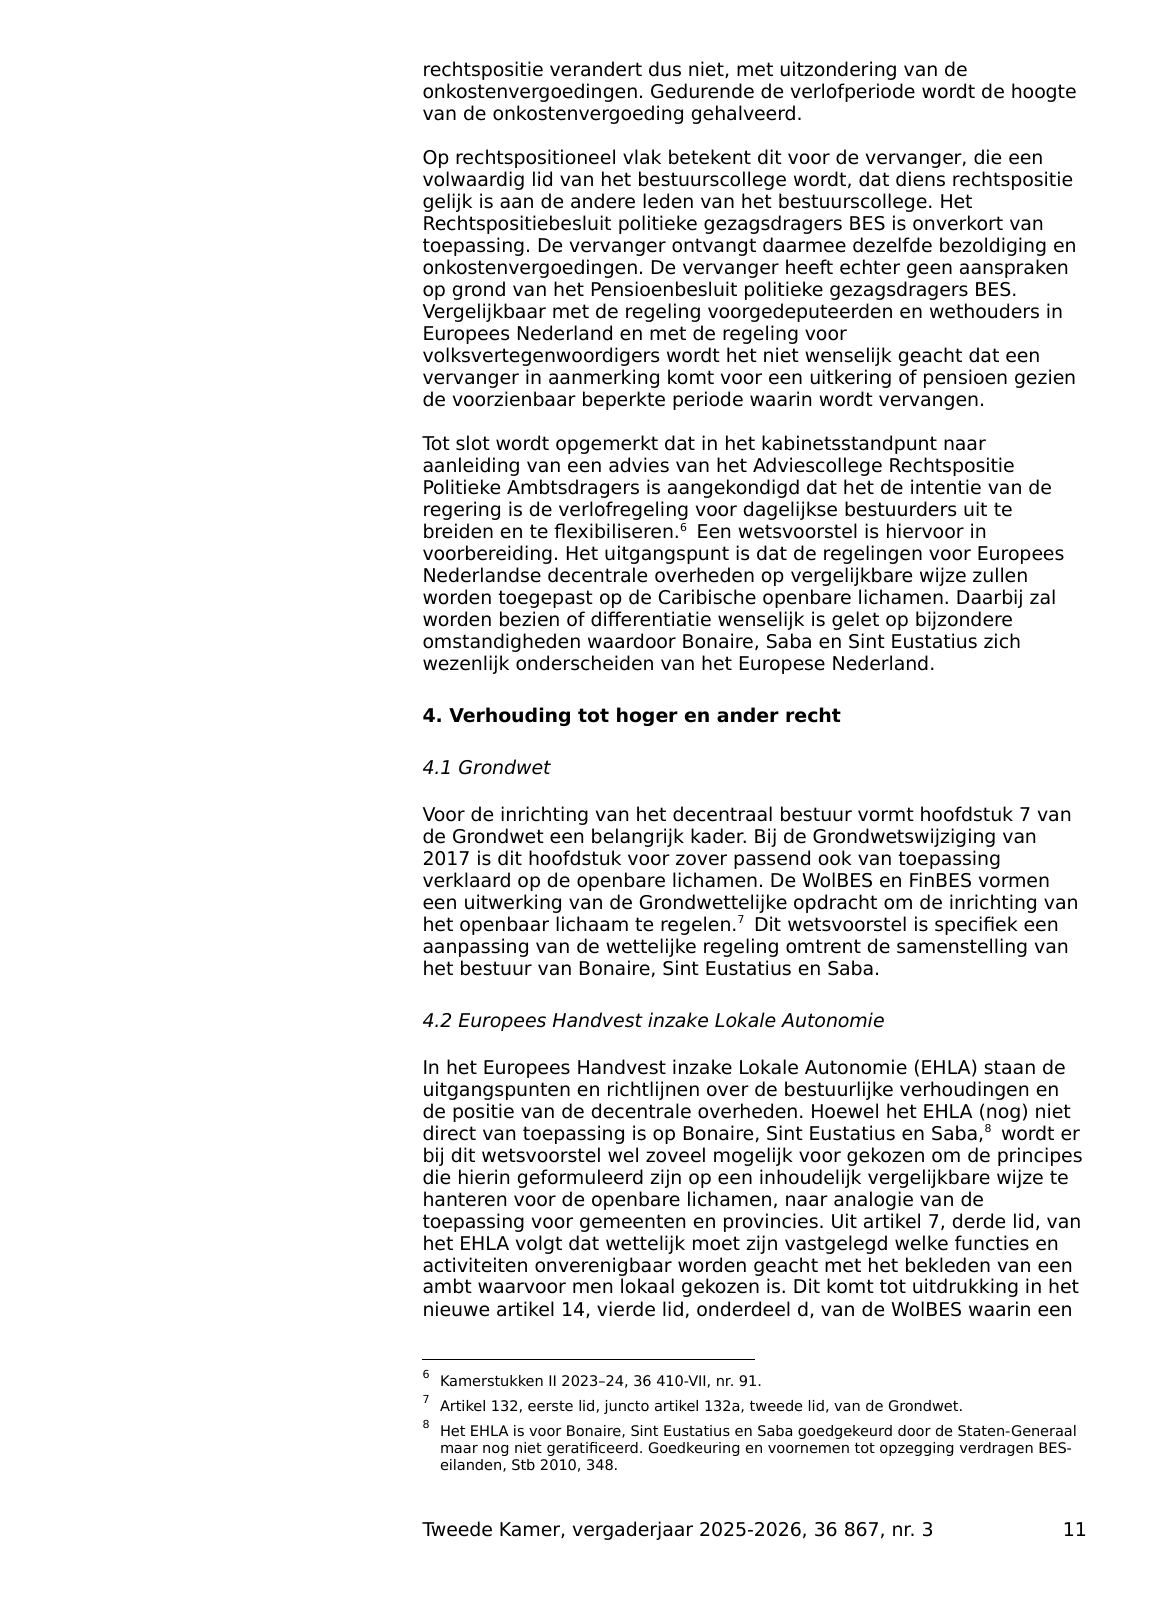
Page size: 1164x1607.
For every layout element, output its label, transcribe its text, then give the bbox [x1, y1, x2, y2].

subtitle 4. Verhouding tot hoger en ander recht [422, 705, 1087, 727]
text rechtspositie verandert dus niet, met uitzondering van de onkostenvergoedingen. Gedurende de verlofperiode wordt de hoogte van de onkostenvergoeding gehalveerd. [422, 59, 1087, 125]
text Kamerstukken II 2023–24, 36 410-VII, nr. 91. [422, 1368, 1087, 1391]
text Het EHLA is voor Bonaire, Sint Eustatius en Saba goedgekeurd door de Staten-Generaal maar nog niet geratificeerd. Goedkeuring en voornemen tot opzegging verdragen BES-eilanden, Stb 2010, 348. [422, 1418, 1087, 1474]
text In het Europees Handvest inzake Lokale Autonomie (EHLA) staan de uitgangspunten en richtlijnen over de bestuurlijke verhoudingen en de positie van de decentrale overheden. Hoewel het EHLA (nog) niet direct van toepassing is op Bonaire, Sint Eustatius en Saba, wordt er bij dit wetsvoorstel wel zoveel mogelijk voor gekozen om de principes die hierin geformuleerd zijn op een inhoudelijk vergelijkbare wijze te hanteren voor de openbare lichamen, naar analogie van de toepassing voor gemeenten en provincies. Uit artikel 7, derde lid, van het EHLA volgt dat wettelijk moet zijn vastgelegd welke functies en activiteiten onverenigbaar worden geacht met het bekleden van een ambt waarvoor men lokaal gekozen is. Dit komt tot uitdrukking in het nieuwe artikel 14, vierde lid, onderdeel d, van de WolBES waarin een [422, 1057, 1087, 1320]
text Tot slot wordt opgemerkt dat in het kabinetsstandpunt naar aanleiding van een advies van het Adviescollege Rechtspositie Politieke Ambtsdragers is aangekondigd dat het de intentie van de regering is de verlofregeling voor dagelijkse bestuurders uit te breiden en te flexibiliseren. Een wetsvoorstel is hiervoor in voorbereiding. Het uitgangspunt is dat de regelingen voor Europees Nederlandse decentrale overheden op vergelijkbare wijze zullen worden toegepast op de Caribische openbare lichamen. Daarbij zal worden bezien of differentiatie wenselijk is gelet op bijzondere omstandigheden waardoor Bonaire, Saba en Sint Eustatius zich wezenlijk onderscheiden van het Europese Nederland. [422, 433, 1087, 675]
subtitle 4.1 Grondwet [422, 757, 1087, 779]
text Artikel 132, eerste lid, juncto artikel 132a, tweede lid, van de Grondwet. [422, 1393, 1087, 1416]
subtitle 4.2 Europees Handvest inzake Lokale Autonomie [422, 1010, 1087, 1032]
text Op rechtspositioneel vlak betekent dit voor de vervanger, die een volwaardig lid van het bestuurscollege wordt, dat diens rechtspositie gelijk is aan de andere leden van het bestuurscollege. Het Rechtspositiebesluit politieke gezagsdragers BES is onverkort van toepassing. De vervanger ontvangt daarmee dezelfde bezoldiging en onkostenvergoedingen. De vervanger heeft echter geen aanspraken op grond van het Pensioenbesluit politieke gezagsdragers BES. Vergelijkbaar met de regeling voorgedeputeerden en wethouders in Europees Nederland en met de regeling voor volksvertegenwoordigers wordt het niet wenselijk geacht dat een vervanger in aanmerking komt voor een uitkering of pensioen gezien de voorzienbaar beperkte periode waarin wordt vervangen. [422, 147, 1087, 411]
text Voor de inrichting van het decentraal bestuur vormt hoofdstuk 7 van de Grondwet een belangrijk kader. Bij de Grondwetswijziging van 2017 is dit hoofdstuk voor zover passend ook van toepassing verklaard op de openbare lichamen. De WolBES en FinBES vormen een uitwerking van de Grondwettelijke opdracht om de inrichting van het openbaar lichaam te regelen. Dit wetsvoorstel is specifiek een aanpassing van de wettelijke regeling omtrent de samenstelling van het bestuur van Bonaire, Sint Eustatius en Saba. [422, 804, 1087, 980]
